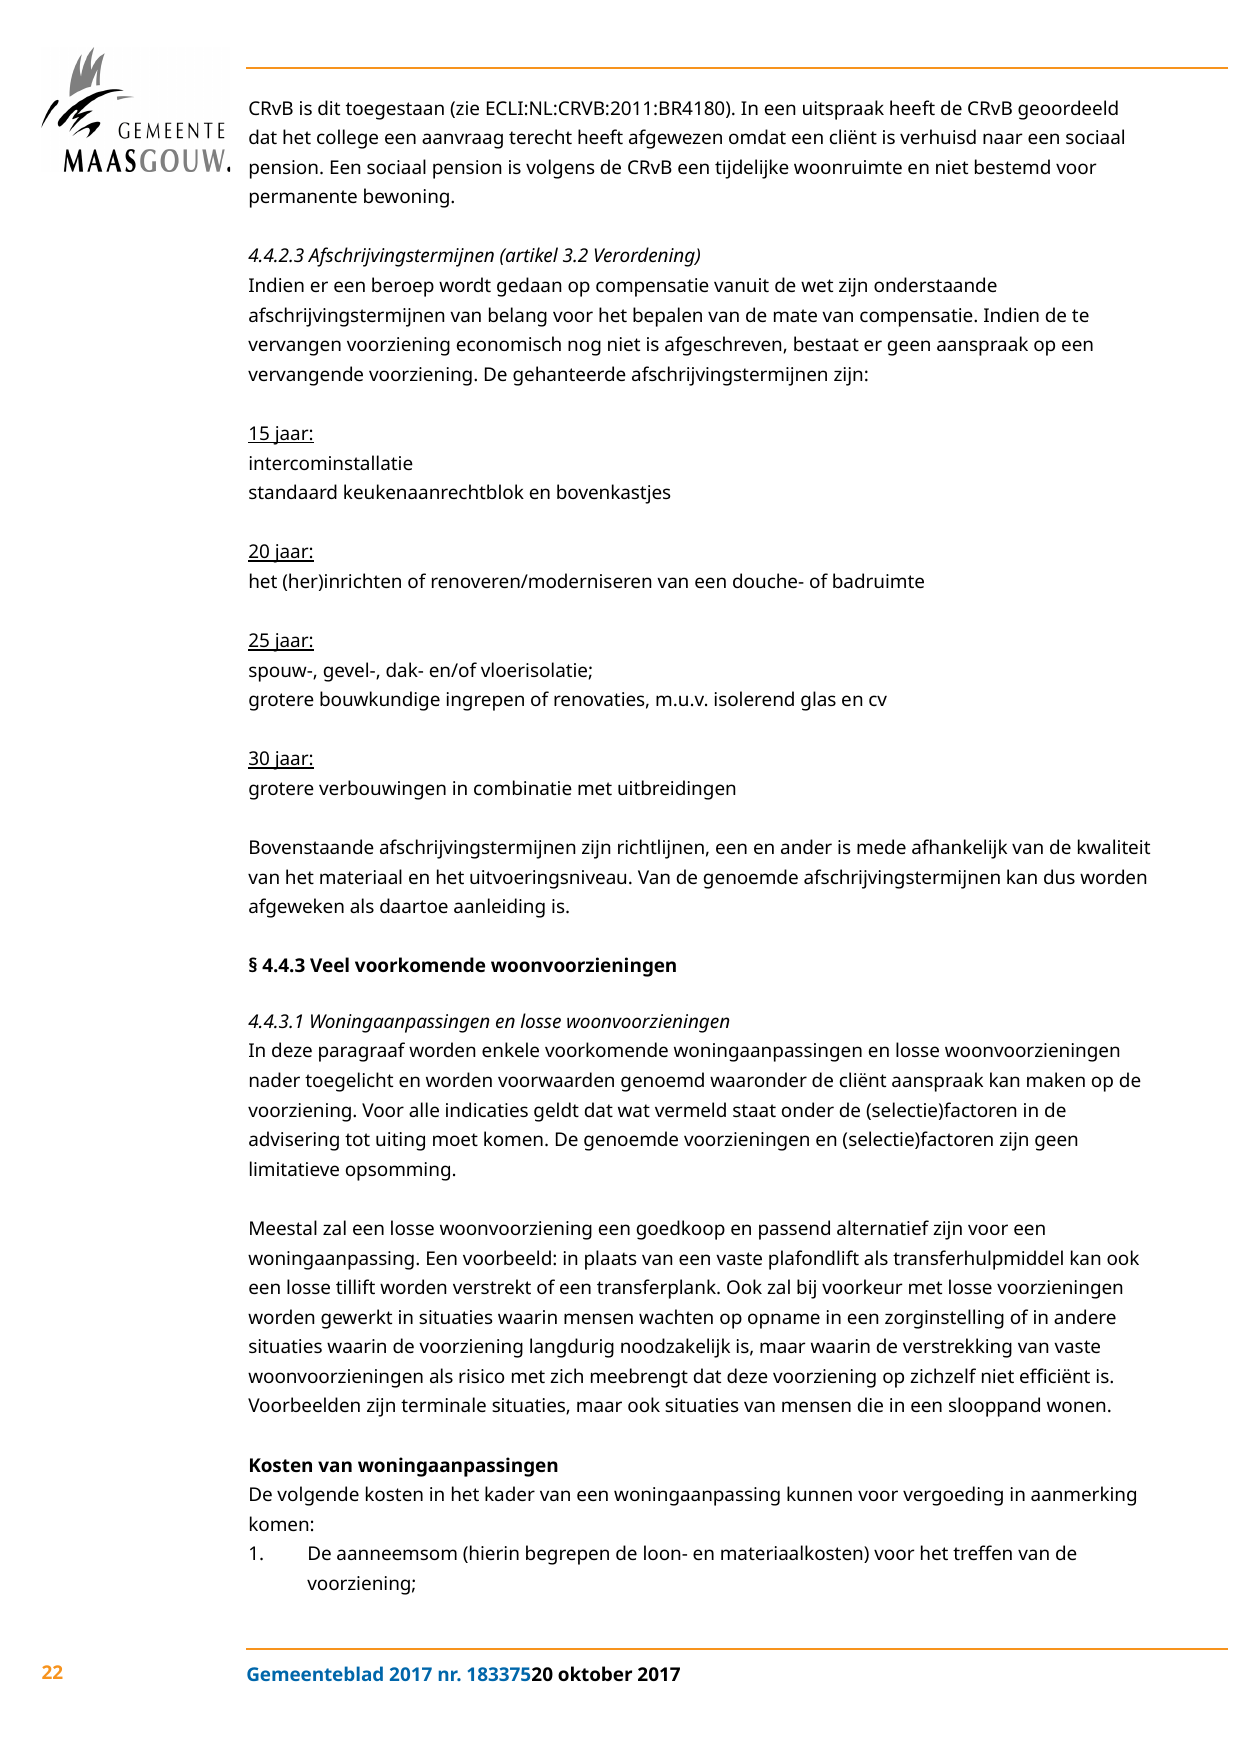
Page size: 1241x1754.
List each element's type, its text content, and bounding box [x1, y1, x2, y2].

text Bovenstaande afschrijvingstermijnen zijn richtlijnen, een en ander is mede afhankelijk van de kwaliteit van het materiaal en het uitvoeringsniveau. Van de genoemde afschrijvingstermijnen kan dus worden afgeweken als daartoe aanleiding is. [248, 834, 1152, 919]
text standaard keukenaanrechtblok en bovenkastjes [248, 479, 1152, 505]
text 4.4.2.3 Afschrijvingstermijnen (artikel 3.2 Verordening) [248, 243, 1152, 268]
text 30 jaar: [248, 746, 1152, 771]
text Kosten van woningaanpassingen [248, 1452, 1152, 1477]
text De volgende kosten in het kader van een woningaanpassing kunnen voor vergoeding in aanmerking komen: [248, 1481, 1152, 1537]
text spouw-, gevel-, dak- en/of vloerisolatie; [248, 657, 1152, 683]
text 25 jaar: [248, 627, 1152, 653]
text Indien er een beroep wordt gedaan op compensatie vanuit de wet zijn onderstaande afschrijvingstermijnen van belang voor het bepalen van de mate van compensatie. Indien de te vervangen voorziening economisch nog niet is afgeschreven, bestaat er geen aanspraak op een vervangende voorziening. De gehanteerde afschrijvingstermijnen zijn: [248, 272, 1152, 387]
text Meestal zal een losse woonvoorziening een goedkoop en passend alternatief zijn voor een woningaanpassing. Een voorbeeld: in plaats van een vaste plafondlift als transferhulpmiddel kan ook een losse tillift worden verstrekt of een transferplank. Ook zal bij voorkeur met losse voorzieningen worden gewerkt in situaties waarin mensen wachten op opname in een zorginstelling of in andere situaties waarin de voorziening langdurig noodzakelijk is, maar waarin de verstrekking van vaste woonvoorzieningen als risico met zich meebrengt dat deze voorziening op zichzelf niet efficiënt is. Voorbeelden zijn terminale situaties, maar ook situaties van mensen die in een slooppand wonen. [248, 1215, 1152, 1418]
text 4.4.3.1 Woningaanpassingen en losse woonvoorzieningen [248, 1008, 1152, 1034]
text § 4.4.3 Veel voorkomende woonvoorzieningen [248, 953, 1152, 978]
list De aanneemsom (hierin begrepen de loon- en materiaalkosten) voor het treffen van de voorziening; [248, 1541, 1152, 1596]
text CRvB is dit toegestaan (zie ECLI:NL:CRVB:2011:BR4180). In een uitspraak heeft de CRvB geoordeeld dat het college een aanvraag terecht heeft afgewezen omdat een cliënt is verhuisd naar een sociaal pension. Een sociaal pension is volgens de CRvB een tijdelijke woonruimte en niet bestemd voor permanente bewoning. [248, 95, 1152, 209]
text 20 jaar: [248, 538, 1152, 564]
text grotere bouwkundige ingrepen of renovaties, m.u.v. isolerend glas en cv [248, 686, 1152, 712]
text intercominstallatie [248, 450, 1152, 476]
text In deze paragraaf worden enkele voorkomende woningaanpassingen en losse woonvoorzieningen nader toegelicht en worden voorwaarden genoemd waaronder de cliënt aanspraak kan maken op de voorziening. Voor alle indicaties geldt dat wat vermeld staat onder de (selectie)factoren in de advisering tot uiting moet komen. De genoemde voorzieningen en (selectie)factoren zijn geen limitatieve opsomming. [248, 1038, 1152, 1182]
picture [41, 47, 231, 172]
text grotere verbouwingen in combinatie met uitbreidingen [248, 775, 1152, 801]
text het (her)inrichten of renoveren/moderniseren van een douche- of badruimte [248, 568, 1152, 594]
text 15 jaar: [248, 420, 1152, 446]
